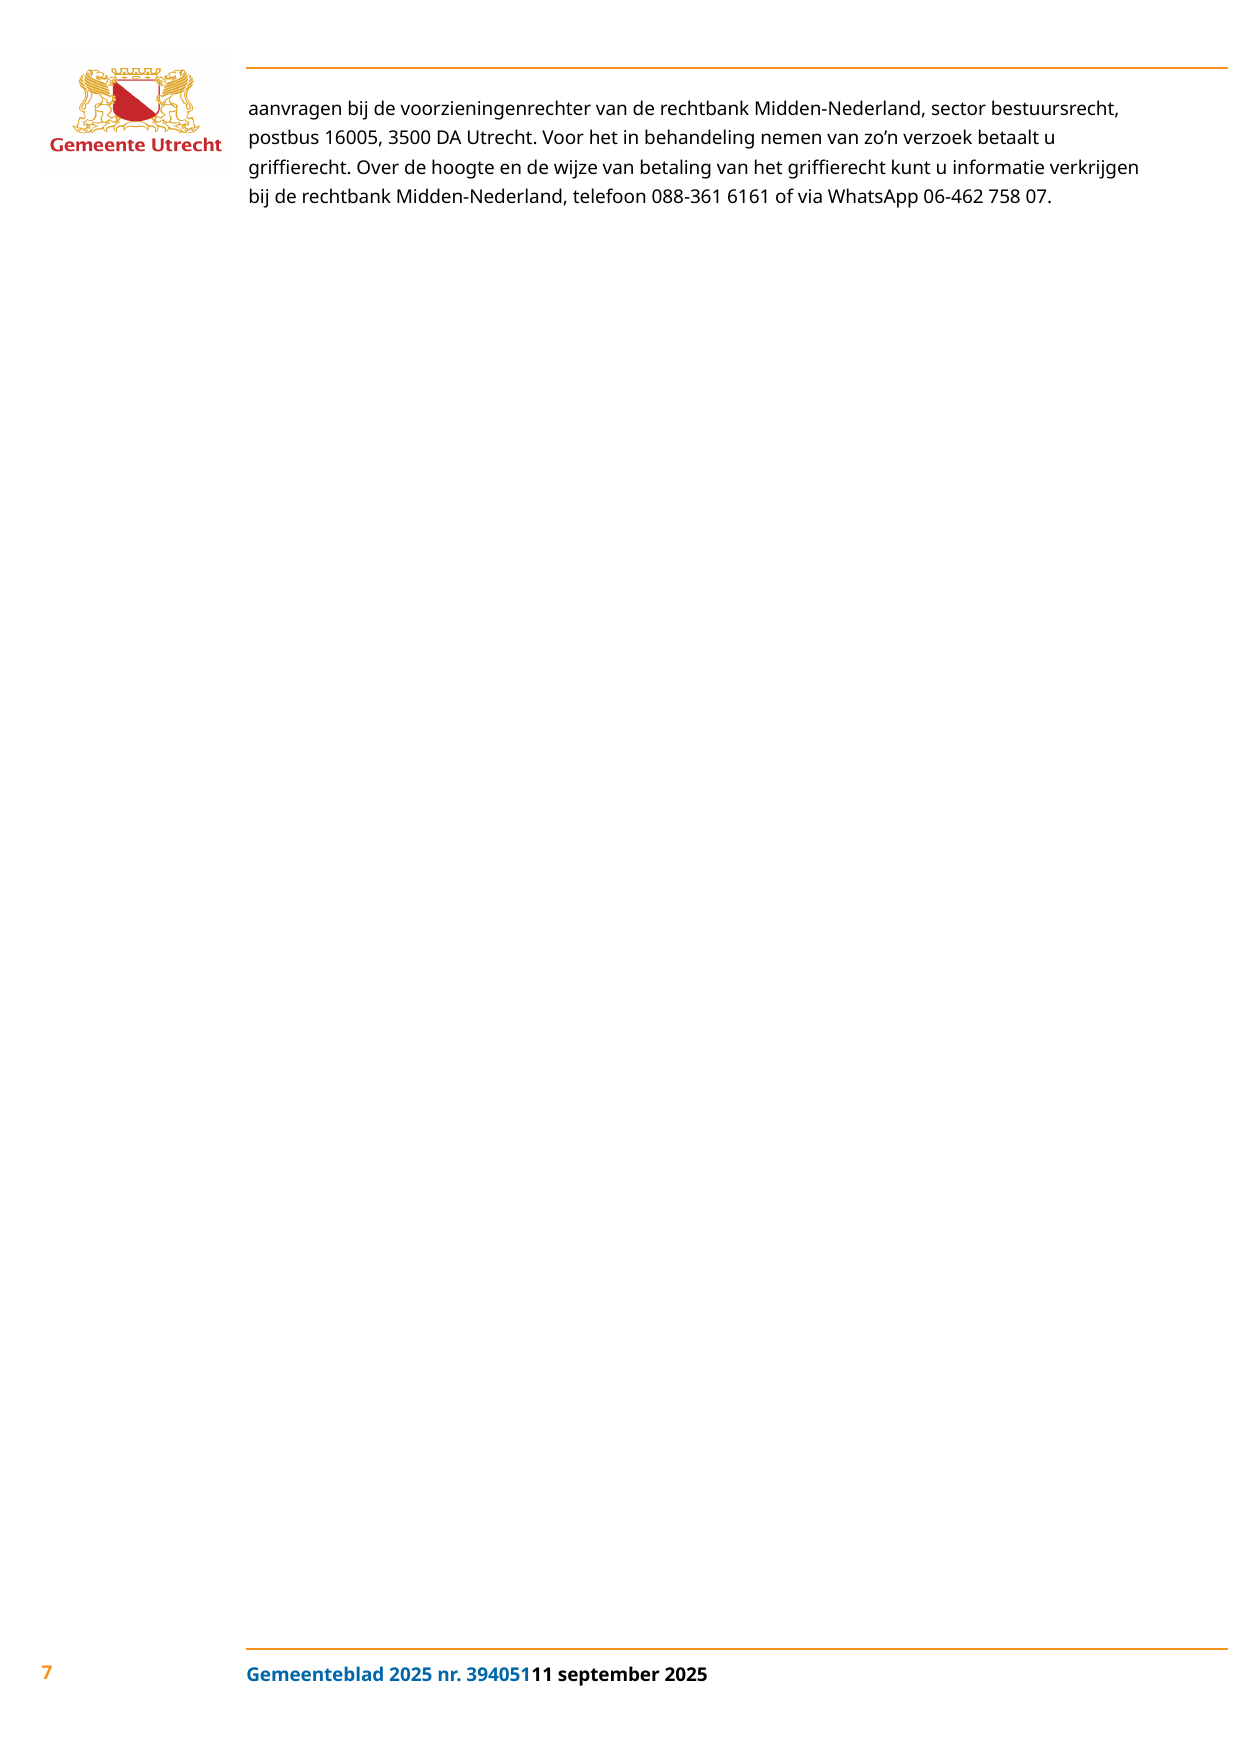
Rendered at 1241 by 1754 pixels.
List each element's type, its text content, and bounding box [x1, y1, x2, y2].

text aanvragen bij de voorzieningenrechter van de rechtbank Midden-Nederland, sector bestuursrecht, postbus 16005, 3500 DA Utrecht. Voor het in behandeling nemen van zo’n verzoek betaalt u griffierecht. Over de hoogte en de wijze van betaling van het griffierecht kunt u informatie verkrijgen bij de rechtbank Midden-Nederland, telefoon 088-361 6161 of via WhatsApp 06-462 758 07. [248, 95, 1152, 209]
picture [41, 47, 231, 172]
